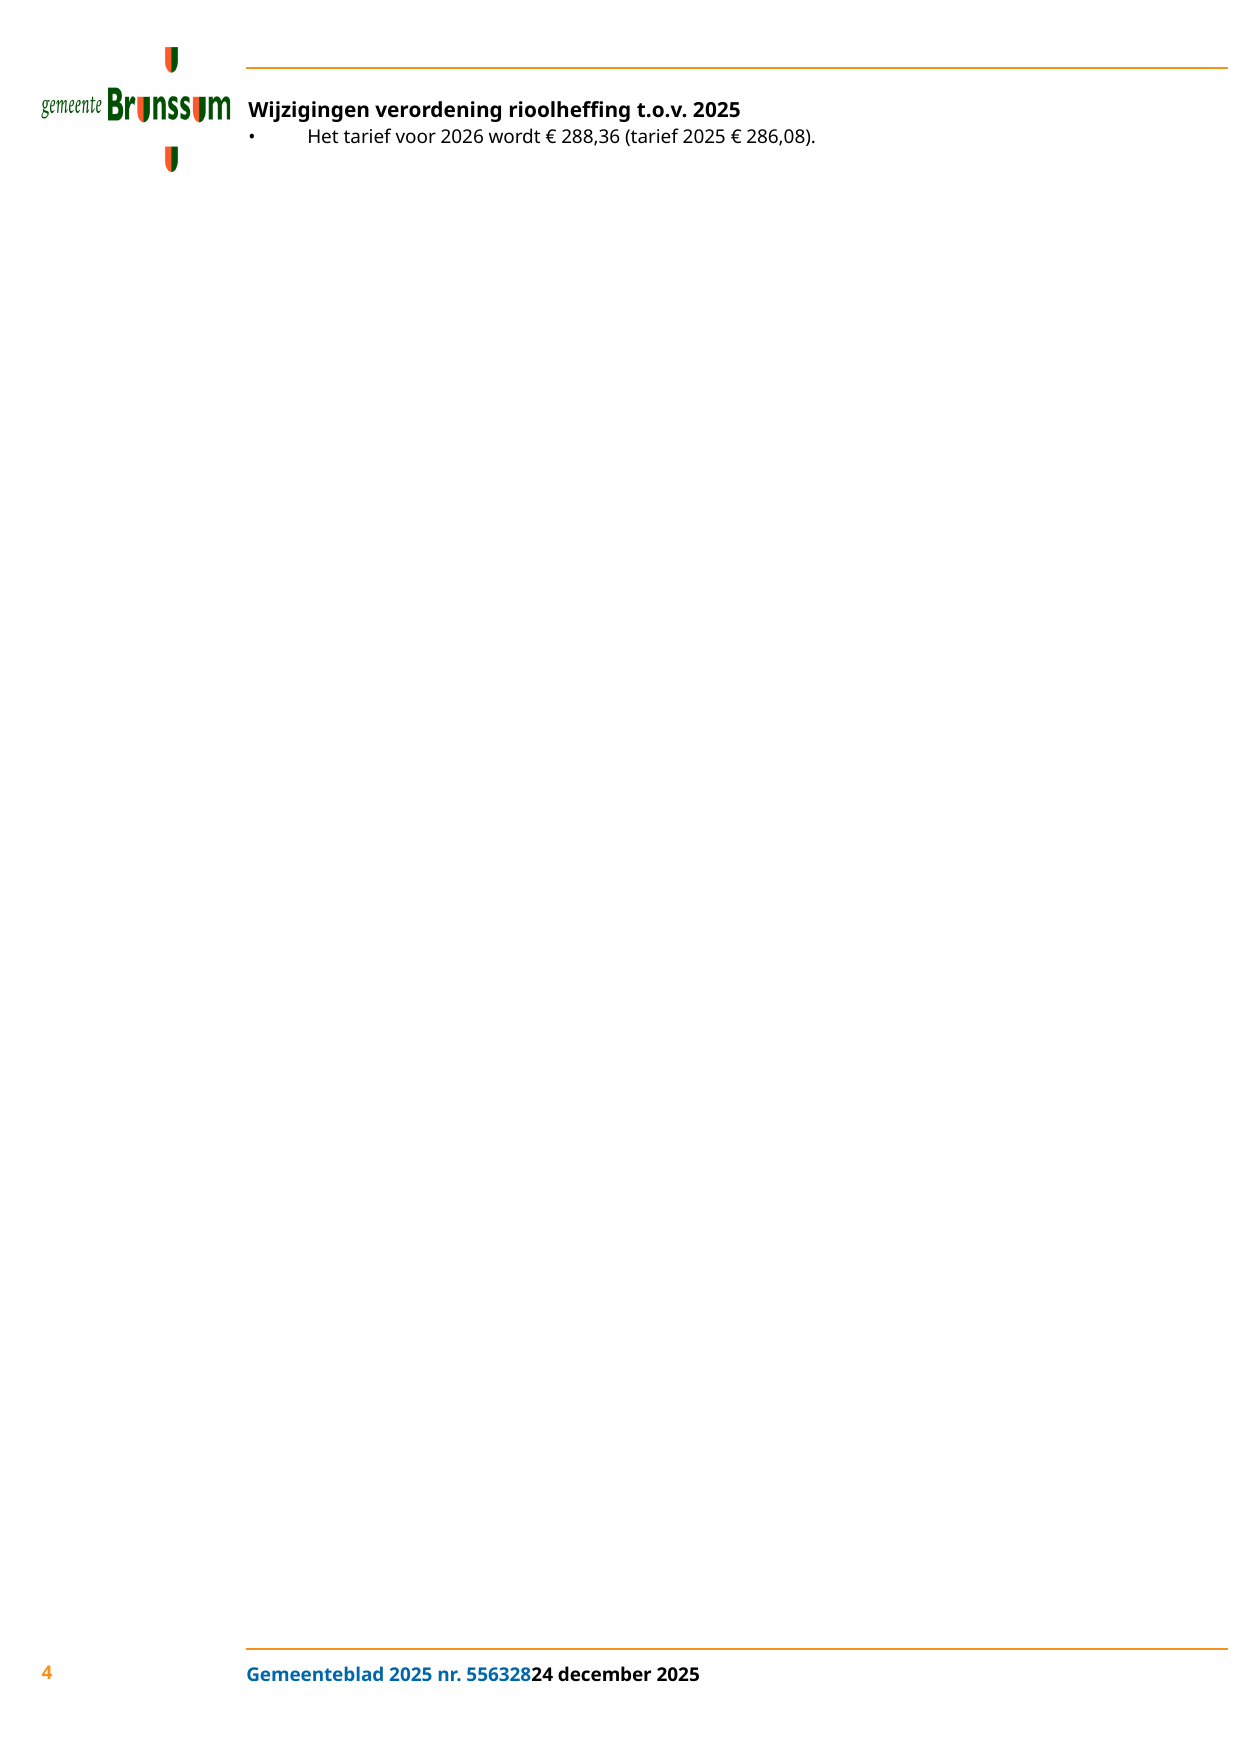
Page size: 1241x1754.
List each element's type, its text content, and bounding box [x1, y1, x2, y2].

list Het tarief voor 2026 wordt € 288,36 (tarief 2025 € 286,08). [248, 123, 1152, 149]
text Wijzigingen verordening rioolheffing t.o.v. 2025 [248, 95, 1152, 123]
picture [41, 47, 231, 172]
